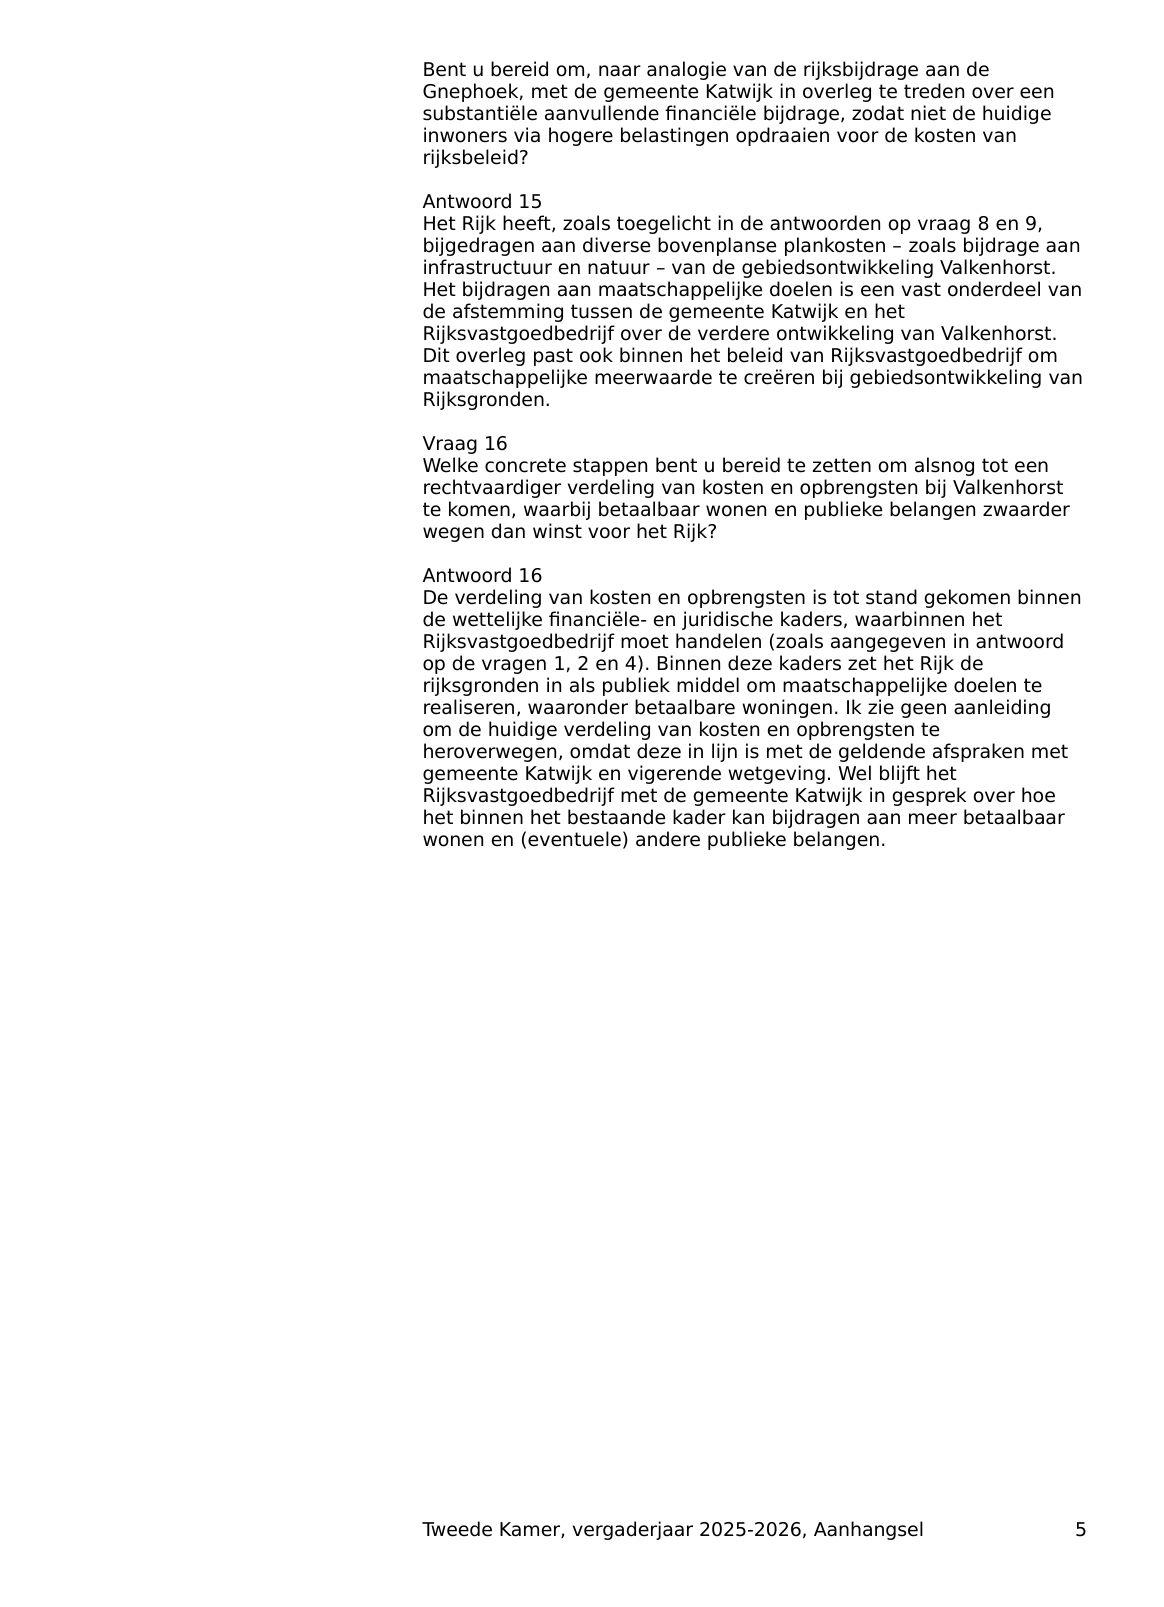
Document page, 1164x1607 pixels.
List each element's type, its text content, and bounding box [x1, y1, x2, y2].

text Het Rijk heeft, zoals toegelicht in de antwoorden op vraag 8 en 9, bijgedragen aan diverse bovenplanse plankosten – zoals bijdrage aan infrastructuur en natuur – van de gebiedsontwikkeling Valkenhorst. Het bijdragen aan maatschappelijke doelen is een vast onderdeel van de afstemming tussen de gemeente Katwijk en het Rijksvastgoedbedrijf over de verdere ontwikkeling van Valkenhorst. Dit overleg past ook binnen het beleid van Rijksvastgoedbedrijf om maatschappelijke meerwaarde te creëren bij gebiedsontwikkeling van Rijksgronden. [422, 213, 1087, 411]
text Antwoord 16 [422, 565, 1087, 587]
text Vraag 16 [422, 433, 1087, 455]
text Bent u bereid om, naar analogie van de rijksbijdrage aan de Gnephoek, met de gemeente Katwijk in overleg te treden over een substantiële aanvullende financiële bijdrage, zodat niet de huidige inwoners via hogere belastingen opdraaien voor de kosten van rijksbeleid? [422, 59, 1087, 169]
text Welke concrete stappen bent u bereid te zetten om alsnog tot een rechtvaardiger verdeling van kosten en opbrengsten bij Valkenhorst te komen, waarbij betaalbaar wonen en publieke belangen zwaarder wegen dan winst voor het Rijk? [422, 455, 1087, 543]
text Antwoord 15 [422, 191, 1087, 213]
text De verdeling van kosten en opbrengsten is tot stand gekomen binnen de wettelijke financiële- en juridische kaders, waarbinnen het Rijksvastgoedbedrijf moet handelen (zoals aangegeven in antwoord op de vragen 1, 2 en 4). Binnen deze kaders zet het Rijk de rijksgronden in als publiek middel om maatschappelijke doelen te realiseren, waaronder betaalbare woningen. Ik zie geen aanleiding om de huidige verdeling van kosten en opbrengsten te heroverwegen, omdat deze in lijn is met de geldende afspraken met gemeente Katwijk en vigerende wetgeving. Wel blijft het Rijksvastgoedbedrijf met de gemeente Katwijk in gesprek over hoe het binnen het bestaande kader kan bijdragen aan meer betaalbaar wonen en (eventuele) andere publieke belangen. [422, 587, 1087, 851]
